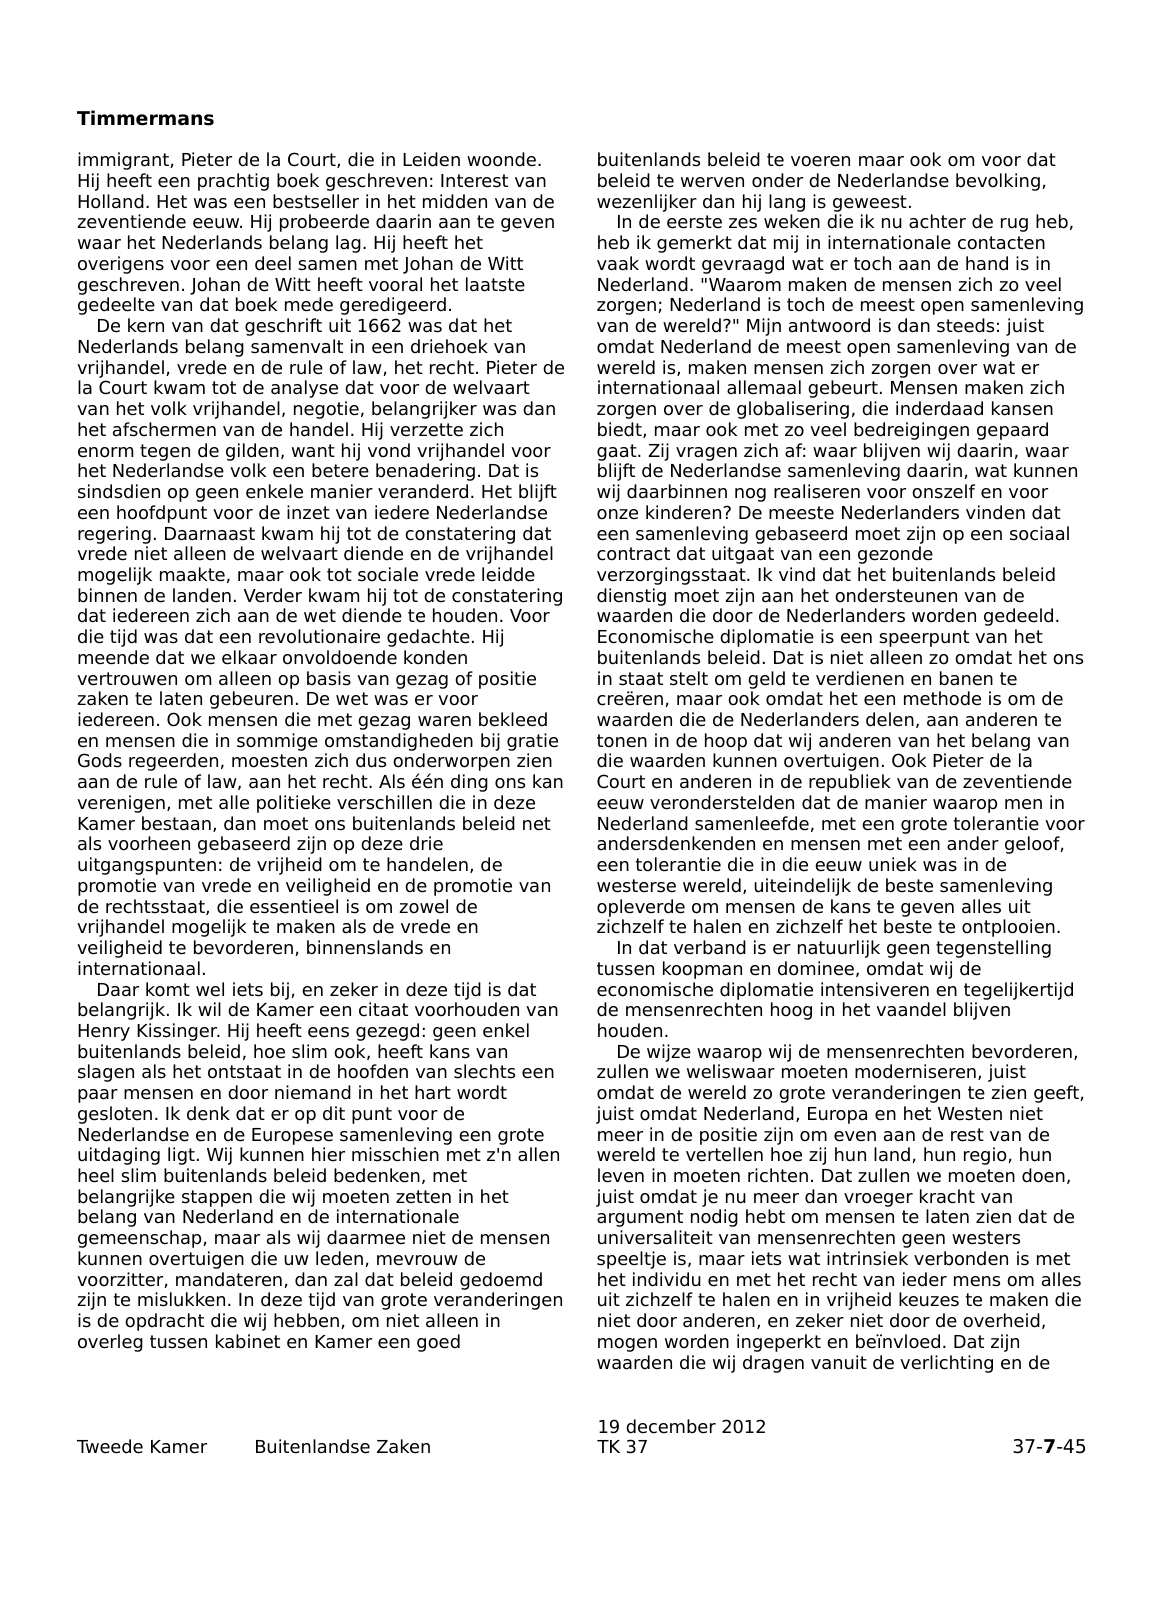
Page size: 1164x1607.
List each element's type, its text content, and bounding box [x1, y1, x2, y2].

text Daar komt wel iets bij, en zeker in deze tijd is dat belangrijk. Ik wil de Kamer een citaat voorhouden van Henry Kissinger. Hij heeft eens gezegd: geen enkel buitenlands beleid, hoe slim ook, heeft kans van slagen als het ontstaat in de hoofden van slechts een paar mensen en door niemand in het hart wordt gesloten. Ik denk dat er op dit punt voor de Nederlandse en de Europese samenleving een grote uitdaging ligt. Wij kunnen hier misschien met z'n allen heel slim buitenlands beleid bedenken, met belangrijke stappen die wij moeten zetten in het belang van Nederland en de internationale gemeenschap, maar als wij daarmee niet de mensen kunnen overtuigen die uw leden, mevrouw de voorzitter, mandateren, dan zal dat beleid gedoemd zijn te mislukken. In deze tijd van grote veranderingen is de opdracht die wij hebben, om niet alleen in overleg tussen kabinet en Kamer een goed [77, 979, 567, 1352]
text De wijze waarop wij de mensenrechten bevorderen, zullen we weliswaar moeten moderniseren, juist omdat de wereld zo grote veranderingen te zien geeft, juist omdat Nederland, Europa en het Westen niet meer in de positie zijn om even aan de rest van de wereld te vertellen hoe zij hun land, hun regio, hun leven in moeten richten. Dat zullen we moeten doen, juist omdat je nu meer dan vroeger kracht van argument nodig hebt om mensen te laten zien dat de universaliteit van mensenrechten geen westers speeltje is, maar iets wat intrinsiek verbonden is met het individu en met het recht van ieder mens om alles uit zichzelf te halen en in vrijheid keuzes te maken die niet door anderen, en zeker niet door de overheid, mogen worden ingeperkt en beïnvloed. Dat zijn waarden die wij dragen vanuit de verlichting en de [596, 1042, 1087, 1373]
text In dat verband is er natuurlijk geen tegenstelling tussen koopman en dominee, omdat wij de economische diplomatie intensiveren en tegelijkertijd de mensenrechten hoog in het vaandel blijven houden. [596, 938, 1087, 1042]
text In de eerste zes weken die ik nu achter de rug heb, heb ik gemerkt dat mij in internationale contacten vaak wordt gevraagd wat er toch aan de hand is in Nederland. "Waarom maken de mensen zich zo veel zorgen; Nederland is toch de meest open samenleving van de wereld?" Mijn antwoord is dan steeds: juist omdat Nederland de meest open samenleving van de wereld is, maken mensen zich zorgen over wat er internationaal allemaal gebeurt. Mensen maken zich zorgen over de globalisering, die inderdaad kansen biedt, maar ook met zo veel bedreigingen gepaard gaat. Zij vragen zich af: waar blijven wij daarin, waar blijft de Nederlandse samenleving daarin, wat kunnen wij daarbinnen nog realiseren voor onszelf en voor onze kinderen? De meeste Nederlanders vinden dat een samenleving gebaseerd moet zijn op een sociaal contract dat uitgaat van een gezonde verzorgingsstaat. Ik vind dat het buitenlands beleid dienstig moet zijn aan het ondersteunen van de waarden die door de Nederlanders worden gedeeld. Economische diplomatie is een speerpunt van het buitenlands beleid. Dat is niet alleen zo omdat het ons in staat stelt om geld te verdienen en banen te creëren, maar ook omdat het een methode is om de waarden die de Nederlanders delen, aan anderen te tonen in de hoop dat wij anderen van het belang van die waarden kunnen overtuigen. Ook Pieter de la Court en anderen in de republiek van de zeventiende eeuw veronderstelden dat de manier waarop men in Nederland samenleefde, met een grote tolerantie voor andersdenkenden en mensen met een ander geloof, een tolerantie die in die eeuw uniek was in de westerse wereld, uiteindelijk de beste samenleving opleverde om mensen de kans te geven alles uit zichzelf te halen en zichzelf het beste te ontplooien. [596, 212, 1087, 938]
text buitenlands beleid te voeren maar ook om voor dat beleid te werven onder de Nederlandse bevolking, wezenlijker dan hij lang is geweest. [596, 150, 1087, 212]
text De kern van dat geschrift uit 1662 was dat het Nederlands belang samenvalt in een driehoek van vrijhandel, vrede en de rule of law, het recht. Pieter de la Court kwam tot de analyse dat voor de welvaart van het volk vrijhandel, negotie, belangrijker was dan het afschermen van de handel. Hij verzette zich enorm tegen de gilden, want hij vond vrijhandel voor het Nederlandse volk een betere benadering. Dat is sindsdien op geen enkele manier veranderd. Het blijft een hoofdpunt voor de inzet van iedere Nederlandse regering. Daarnaast kwam hij tot de constatering dat vrede niet alleen de welvaart diende en de vrijhandel mogelijk maakte, maar ook tot sociale vrede leidde binnen de landen. Verder kwam hij tot de constatering dat iedereen zich aan de wet diende te houden. Voor die tijd was dat een revolutionaire gedachte. Hij meende dat we elkaar onvoldoende konden vertrouwen om alleen op basis van gezag of positie zaken te laten gebeuren. De wet was er voor iedereen. Ook mensen die met gezag waren bekleed en mensen die in sommige omstandigheden bij gratie Gods regeerden, moesten zich dus onderworpen zien aan de rule of law, aan het recht. Als één ding ons kan verenigen, met alle politieke verschillen die in deze Kamer bestaan, dan moet ons buitenlands beleid net als voorheen gebaseerd zijn op deze drie uitgangspunten: de vrijheid om te handelen, de promotie van vrede en veiligheid en de promotie van de rechtsstaat, die essentieel is om zowel de vrijhandel mogelijk te maken als de vrede en veiligheid te bevorderen, binnenslands en internationaal. [77, 316, 567, 979]
text immigrant, Pieter de la Court, die in Leiden woonde. Hij heeft een prachtig boek geschreven: Interest van Holland. Het was een bestseller in het midden van de zeventiende eeuw. Hij probeerde daarin aan te geven waar het Nederlands belang lag. Hij heeft het overigens voor een deel samen met Johan de Witt geschreven. Johan de Witt heeft vooral het laatste gedeelte van dat boek mede geredigeerd. [77, 150, 567, 316]
